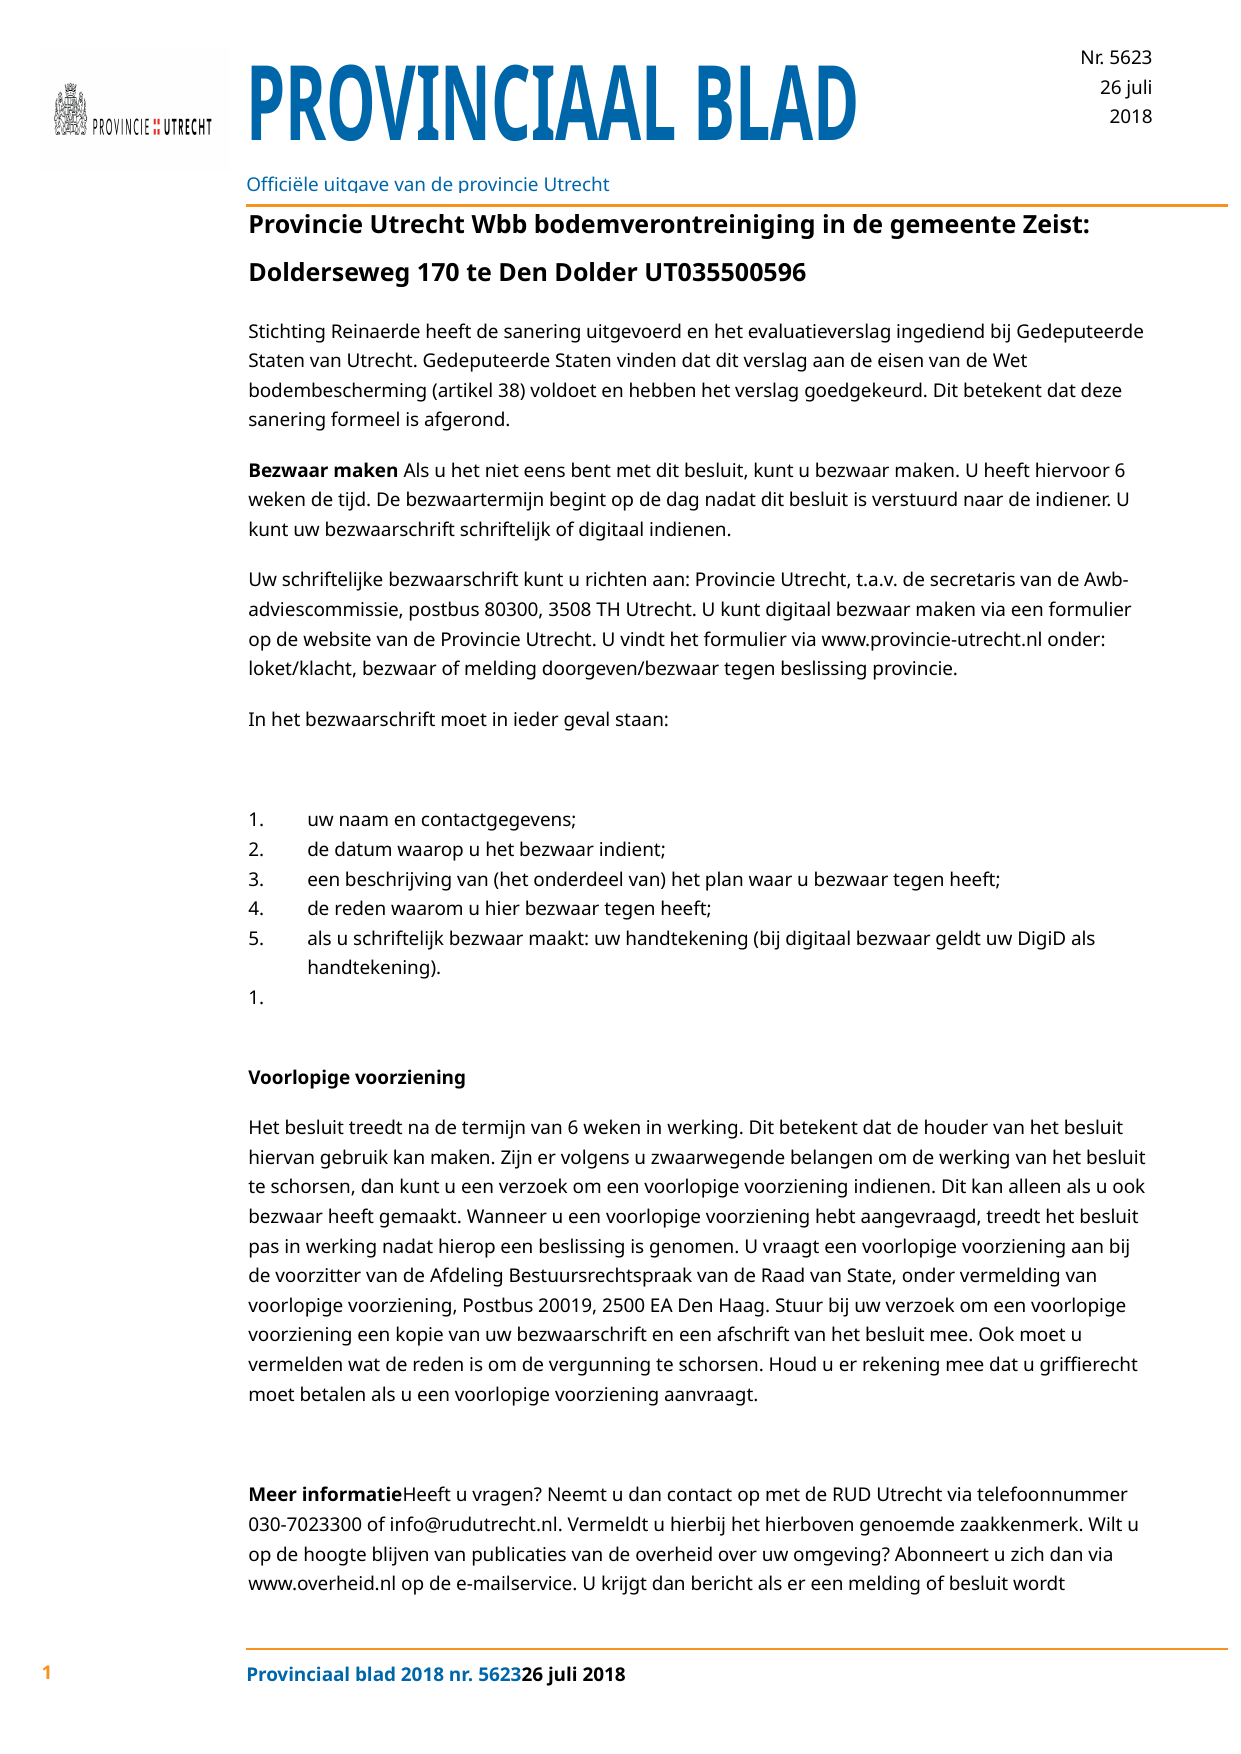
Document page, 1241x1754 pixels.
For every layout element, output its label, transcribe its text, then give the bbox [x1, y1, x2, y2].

text Meer informatieHeeft u vragen? Neemt u dan contact op met de RUD Utrecht via telefoonnummer 030-7023300 of info@rudutrecht.nl. Vermeldt u hierbij het hierboven genoemde zaakkenmerk. Wilt u op de hoogte blijven van publicaties van de overheid over uw omgeving? Abonneert u zich dan via www.overheid.nl op de e-mailservice. U krijgt dan bericht als er een melding of besluit wordt [248, 1482, 1152, 1596]
list een beschrijving van (het onderdeel van) het plan waar u bezwaar tegen heeft; [248, 866, 1152, 892]
list de reden waarom u hier bezwaar tegen heeft; [248, 895, 1152, 921]
text Stichting Reinaerde heeft de sanering uitgevoerd en het evaluatieverslag ingediend bij Gedeputeerde Staten van Utrecht. Gedeputeerde Staten vinden dat dit verslag aan de eisen van de Wet bodembescherming (artikel 38) voldoet en hebben het verslag goedgekeurd. Dit betekent dat deze sanering formeel is afgerond. [248, 318, 1152, 432]
text Uw schriftelijke bezwaarschrift kunt u richten aan: Provincie Utrecht, t.a.v. de secretaris van de Awb-adviescommissie, postbus 80300, 3508 TH Utrecht. U kunt digitaal bezwaar maken via een formulier op de website van de Provincie Utrecht. U vindt het formulier via www.provincie-utrecht.nl onder: loket/klacht, bezwaar of melding doorgeven/bezwaar tegen beslissing provincie. [248, 567, 1152, 681]
list uw naam en contactgegevens; [248, 807, 1152, 832]
list de datum waarop u het bezwaar indient; [248, 836, 1152, 862]
text In het bezwaarschrift moet in ieder geval staan: [248, 706, 1152, 732]
picture [41, 47, 231, 172]
text Bezwaar maken Als u het niet eens bent met dit besluit, kunt u bezwaar maken. U heeft hiervoor 6 weken de tijd. De bezwaartermijn begint op de dag nadat dit besluit is verstuurd naar de indiener. U kunt uw bezwaarschrift schriftelijk of digitaal indienen. [248, 457, 1152, 542]
text Het besluit treedt na de termijn van 6 weken in werking. Dit betekent dat de houder van het besluit hiervan gebruik kan maken. Zijn er volgens u zwaarwegende belangen om de werking van het besluit te schorsen, dan kunt u een verzoek om een voorlopige voorziening indienen. Dit kan alleen als u ook bezwaar heeft gemaakt. Wanneer u een voorlopige voorziening hebt aangevraagd, treedt het besluit pas in werking nadat hierop een beslissing is genomen. U vraagt een voorlopige voorziening aan bij de voorzitter van de Afdeling Bestuursrechtspraak van de Raad van State, onder vermelding van voorlopige voorziening, Postbus 20019, 2500 EA Den Haag. Stuur bij uw verzoek om een voorlopige voorziening een kopie van uw bezwaarschrift en een afschrift van het besluit mee. Ook moet u vermelden wat de reden is om de vergunning te schorsen. Houd u er rekening mee dat u griffierecht moet betalen als u een voorlopige voorziening aanvraagt. [248, 1114, 1152, 1407]
list als u schriftelijk bezwaar maakt: uw handtekening (bij digitaal bezwaar geldt uw DigiD als handtekening). [248, 925, 1152, 980]
text Provincie Utrecht Wbb bodemverontreiniging in de gemeente Zeist: Dolderseweg 170 te Den Dolder UT035500596 [248, 207, 1152, 288]
text Voorlopige voorziening [248, 1064, 1152, 1090]
